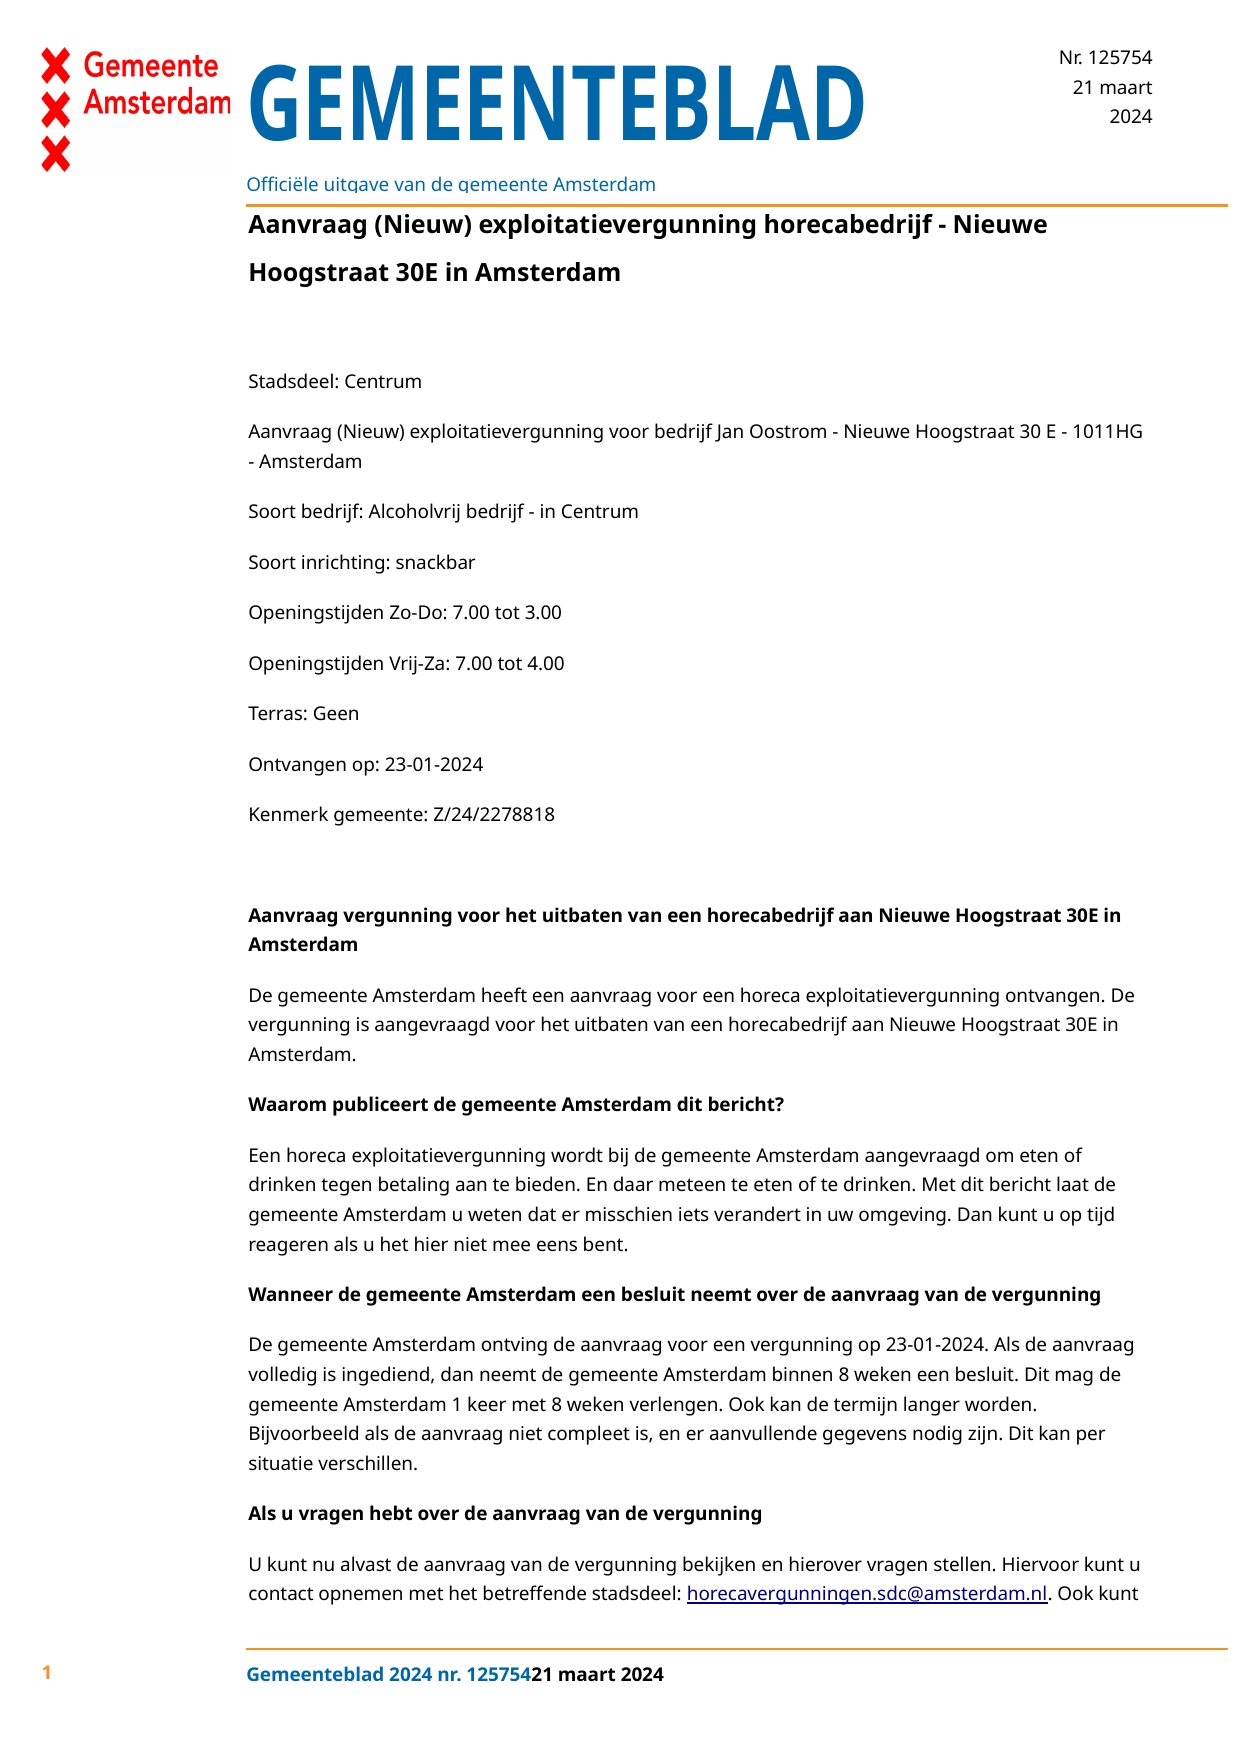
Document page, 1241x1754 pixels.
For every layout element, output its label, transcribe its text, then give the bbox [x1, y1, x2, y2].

text Openingstijden Zo-Do: 7.00 tot 3.00 [248, 599, 1152, 625]
text Terras: Geen [248, 700, 1152, 726]
text Stadsdeel: Centrum [248, 368, 1152, 394]
text Als u vragen hebt over de aanvraag van de vergunning [248, 1500, 1152, 1526]
text De gemeente Amsterdam heeft een aanvraag voor een horeca exploitatievergunning ontvangen. De vergunning is aangevraagd voor het uitbaten van een horecabedrijf aan Nieuwe Hoogstraat 30E in Amsterdam. [248, 982, 1152, 1067]
text Wanneer de gemeente Amsterdam een besluit neemt over de aanvraag van de vergunning [248, 1281, 1152, 1307]
text Waarom publiceert de gemeente Amsterdam dit bericht? [248, 1092, 1152, 1117]
text Kenmerk gemeente: Z/24/2278818 [248, 801, 1152, 827]
picture [41, 47, 231, 172]
text Aanvraag (Nieuw) exploitatievergunning voor bedrijf Jan Oostrom - Nieuwe Hoogstraat 30 E - 1011HG - Amsterdam [248, 419, 1152, 474]
text Soort inrichting: snackbar [248, 549, 1152, 575]
text Ontvangen op: 23-01-2024 [248, 751, 1152, 777]
text Aanvraag (Nieuw) exploitatievergunning horecabedrijf - Nieuwe Hoogstraat 30E in Amsterdam [248, 207, 1152, 288]
text Openingstijden Vrij-Za: 7.00 tot 4.00 [248, 650, 1152, 676]
text Aanvraag vergunning voor het uitbaten van een horecabedrijf aan Nieuwe Hoogstraat 30E in Amsterdam [248, 902, 1152, 957]
text U kunt nu alvast de aanvraag van de vergunning bekijken en hierover vragen stellen. Hiervoor kunt u contact opnemen met het betreffende stadsdeel: horecavergunningen.sdc@amsterdam.nl. Ook kunt [248, 1551, 1152, 1606]
text De gemeente Amsterdam ontving de aanvraag voor een vergunning op 23-01-2024. Als de aanvraag volledig is ingediend, dan neemt de gemeente Amsterdam binnen 8 weken een besluit. Dit mag de gemeente Amsterdam 1 keer met 8 weken verlengen. Ook kan de termijn langer worden. Bijvoorbeeld als de aanvraag niet compleet is, en er aanvullende gegevens nodig zijn. Dit kan per situatie verschillen. [248, 1332, 1152, 1476]
text Soort bedrijf: Alcoholvrij bedrijf - in Centrum [248, 499, 1152, 524]
text Een horeca exploitatievergunning wordt bij de gemeente Amsterdam aangevraagd om eten of drinken tegen betaling aan te bieden. En daar meteen te eten of te drinken. Met dit bericht laat de gemeente Amsterdam u weten dat er misschien iets verandert in uw omgeving. Dan kunt u op tijd reageren als u het hier niet mee eens bent. [248, 1142, 1152, 1257]
